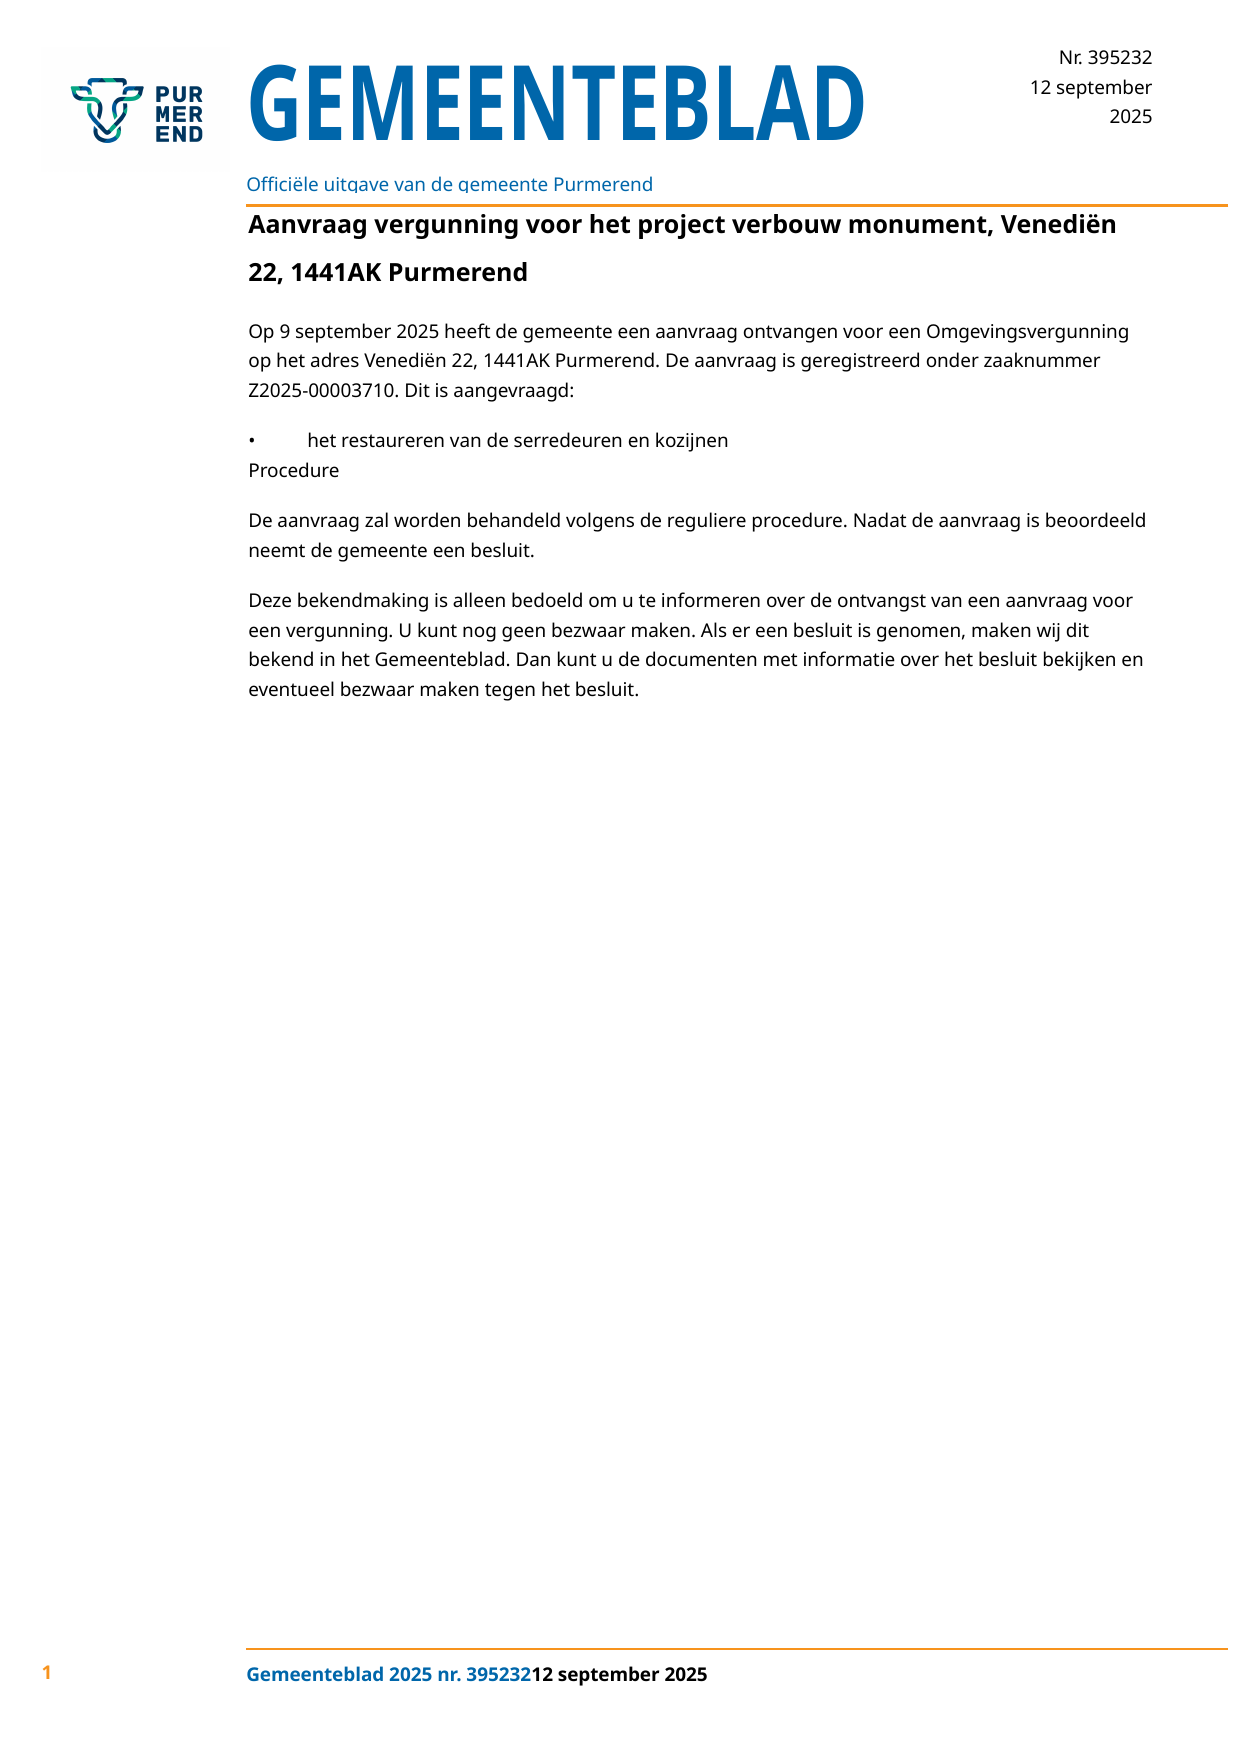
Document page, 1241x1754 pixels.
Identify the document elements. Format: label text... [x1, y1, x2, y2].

text Deze bekendmaking is alleen bedoeld om u te informeren over de ontvangst van een aanvraag voor een vergunning. U kunt nog geen bezwaar maken. Als er een besluit is genomen, maken wij dit bekend in het Gemeenteblad. Dan kunt u de documenten met informatie over het besluit bekijken en eventueel bezwaar maken tegen het besluit. [248, 587, 1152, 702]
text Procedure [248, 457, 1152, 483]
list het restaureren van de serredeuren en kozijnen [248, 427, 1152, 453]
text Op 9 september 2025 heeft de gemeente een aanvraag ontvangen voor een Omgevingsvergunning op het adres Venediën 22, 1441AK Purmerend. De aanvraag is geregistreerd onder zaaknummer Z2025-00003710. Dit is aangevraagd: [248, 318, 1152, 403]
text Aanvraag vergunning voor het project verbouw monument, Venediën 22, 1441AK Purmerend [248, 207, 1152, 288]
picture [41, 47, 231, 172]
text De aanvraag zal worden behandeld volgens de reguliere procedure. Nadat de aanvraag is beoordeeld neemt de gemeente een besluit. [248, 507, 1152, 563]
